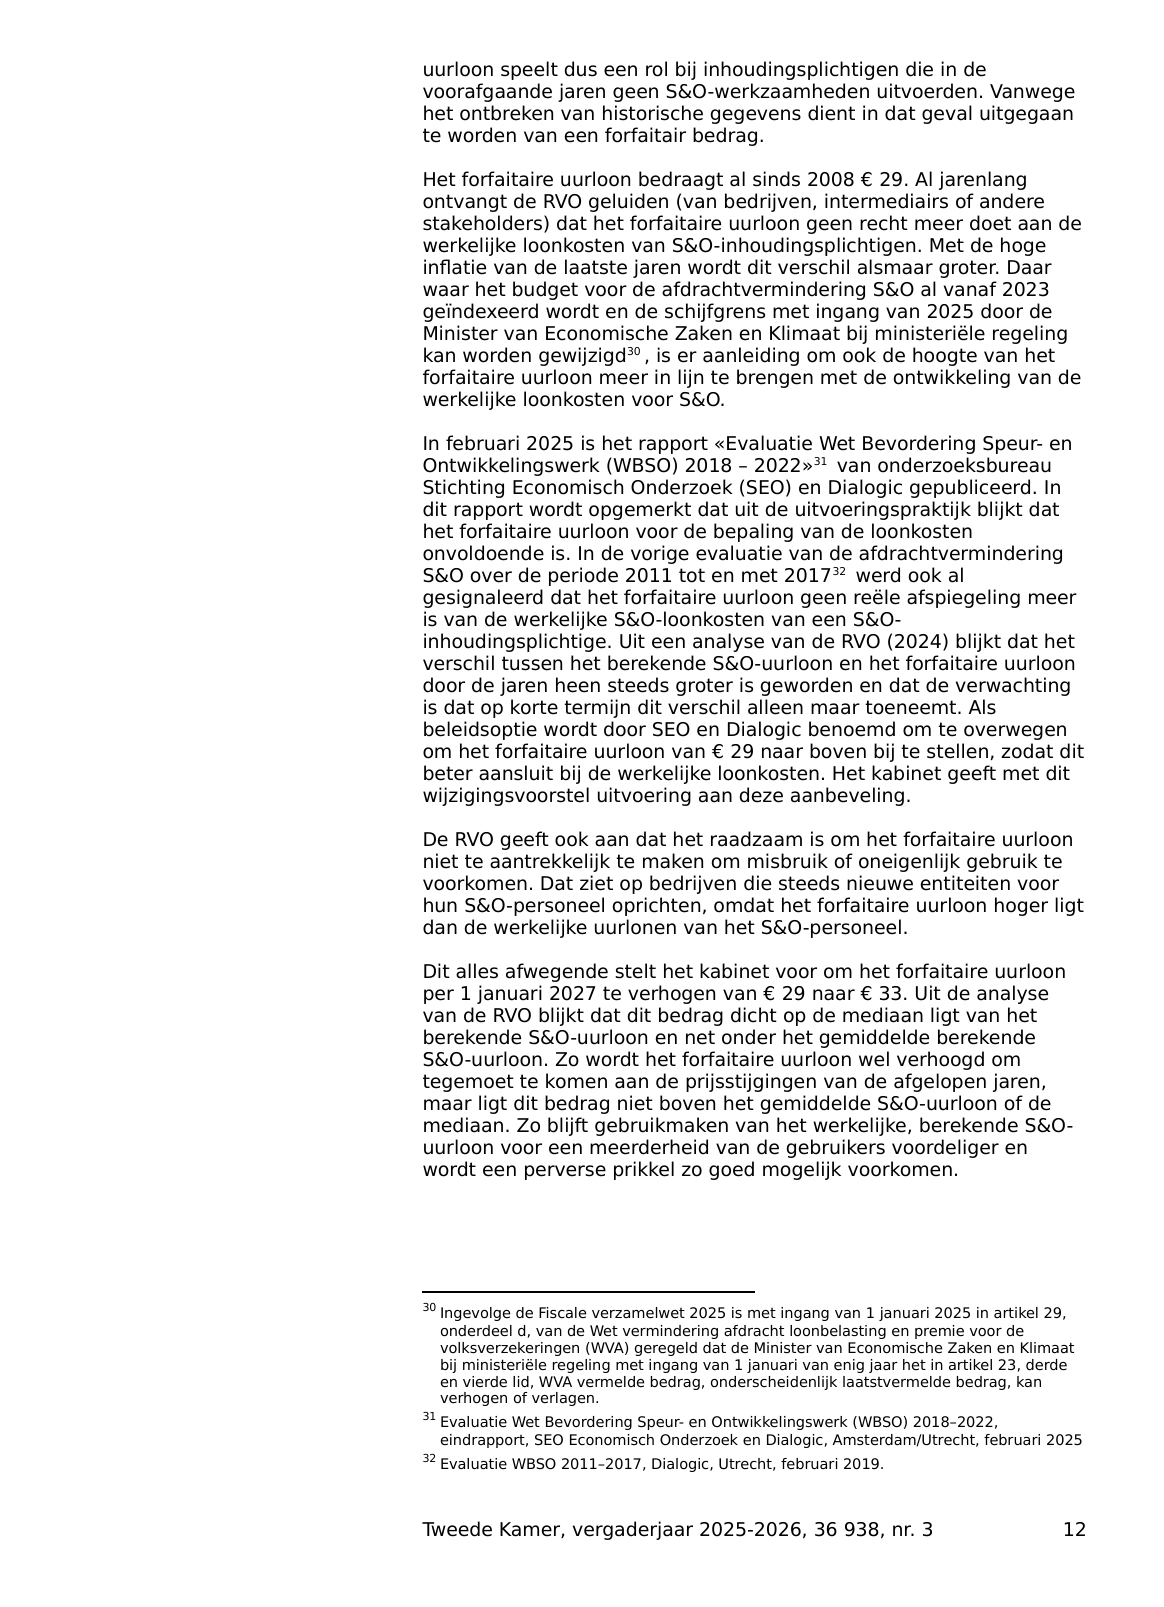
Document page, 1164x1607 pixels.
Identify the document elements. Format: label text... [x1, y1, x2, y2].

text Evaluatie Wet Bevordering Speur- en Ontwikkelingswerk (WBSO) 2018–2022, eindrapport, SEO Economisch Onderzoek en Dialogic, Amsterdam/Utrecht, februari 2025 [422, 1410, 1087, 1449]
text Het forfaitaire uurloon bedraagt al sinds 2008 € 29. Al jarenlang ontvangt de RVO geluiden (van bedrijven, intermediairs of andere stakeholders) dat het forfaitaire uurloon geen recht meer doet aan de werkelijke loonkosten van S&O-inhoudingsplichtigen. Met de hoge inflatie van de laatste jaren wordt dit verschil alsmaar groter. Daar waar het budget voor de afdrachtvermindering S&O al vanaf 2023 geïndexeerd wordt en de schijfgrens met ingang van 2025 door de Minister van Economische Zaken en Klimaat bij ministeriële regeling kan worden gewijzigd, is er aanleiding om ook de hoogte van het forfaitaire uurloon meer in lijn te brengen met de ontwikkeling van de werkelijke loonkosten voor S&O. [422, 169, 1087, 411]
text In februari 2025 is het rapport «Evaluatie Wet Bevordering Speur- en Ontwikkelingswerk (WBSO) 2018 – 2022» van onderzoeksbureau Stichting Economisch Onderzoek (SEO) en Dialogic gepubliceerd. In dit rapport wordt opgemerkt dat uit de uitvoeringspraktijk blijkt dat het forfaitaire uurloon voor de bepaling van de loonkosten onvoldoende is. In de vorige evaluatie van de afdrachtvermindering S&O over de periode 2011 tot en met 2017 werd ook al gesignaleerd dat het forfaitaire uurloon geen reële afspiegeling meer is van de werkelijke S&O-loonkosten van een S&O-inhoudingsplichtige. Uit een analyse van de RVO (2024) blijkt dat het verschil tussen het berekende S&O-uurloon en het forfaitaire uurloon door de jaren heen steeds groter is geworden en dat de verwachting is dat op korte termijn dit verschil alleen maar toeneemt. Als beleidsoptie wordt door SEO en Dialogic benoemd om te overwegen om het forfaitaire uurloon van € 29 naar boven bij te stellen, zodat dit beter aansluit bij de werkelijke loonkosten. Het kabinet geeft met dit wijzigingsvoorstel uitvoering aan deze aanbeveling. [422, 433, 1087, 807]
text De RVO geeft ook aan dat het raadzaam is om het forfaitaire uurloon niet te aantrekkelijk te maken om misbruik of oneigenlijk gebruik te voorkomen. Dat ziet op bedrijven die steeds nieuwe entiteiten voor hun S&O-personeel oprichten, omdat het forfaitaire uurloon hoger ligt dan de werkelijke uurlonen van het S&O-personeel. [422, 829, 1087, 939]
text Dit alles afwegende stelt het kabinet voor om het forfaitaire uurloon per 1 januari 2027 te verhogen van € 29 naar € 33. Uit de analyse van de RVO blijkt dat dit bedrag dicht op de mediaan ligt van het berekende S&O-uurloon en net onder het gemiddelde berekende S&O-uurloon. Zo wordt het forfaitaire uurloon wel verhoogd om tegemoet te komen aan de prijsstijgingen van de afgelopen jaren, maar ligt dit bedrag niet boven het gemiddelde S&O-uurloon of de mediaan. Zo blijft gebruikmaken van het werkelijke, berekende S&O-uurloon voor een meerderheid van de gebruikers voordeliger en wordt een perverse prikkel zo goed mogelijk voorkomen. [422, 961, 1087, 1181]
text Evaluatie WBSO 2011–2017, Dialogic, Utrecht, februari 2019. [422, 1452, 1087, 1474]
text uurloon speelt dus een rol bij inhoudingsplichtigen die in de voorafgaande jaren geen S&O-werkzaamheden uitvoerden. Vanwege het ontbreken van historische gegevens dient in dat geval uitgegaan te worden van een forfaitair bedrag. [422, 59, 1087, 147]
text Ingevolge de Fiscale verzamelwet 2025 is met ingang van 1 januari 2025 in artikel 29, onderdeel d, van de Wet vermindering afdracht loonbelasting en premie voor de volksverzekeringen (WVA) geregeld dat de Minister van Economische Zaken en Klimaat bij ministeriële regeling met ingang van 1 januari van enig jaar het in artikel 23, derde en vierde lid, WVA vermelde bedrag, onderscheidenlijk laatstvermelde bedrag, kan verhogen of verlagen. [422, 1301, 1087, 1407]
